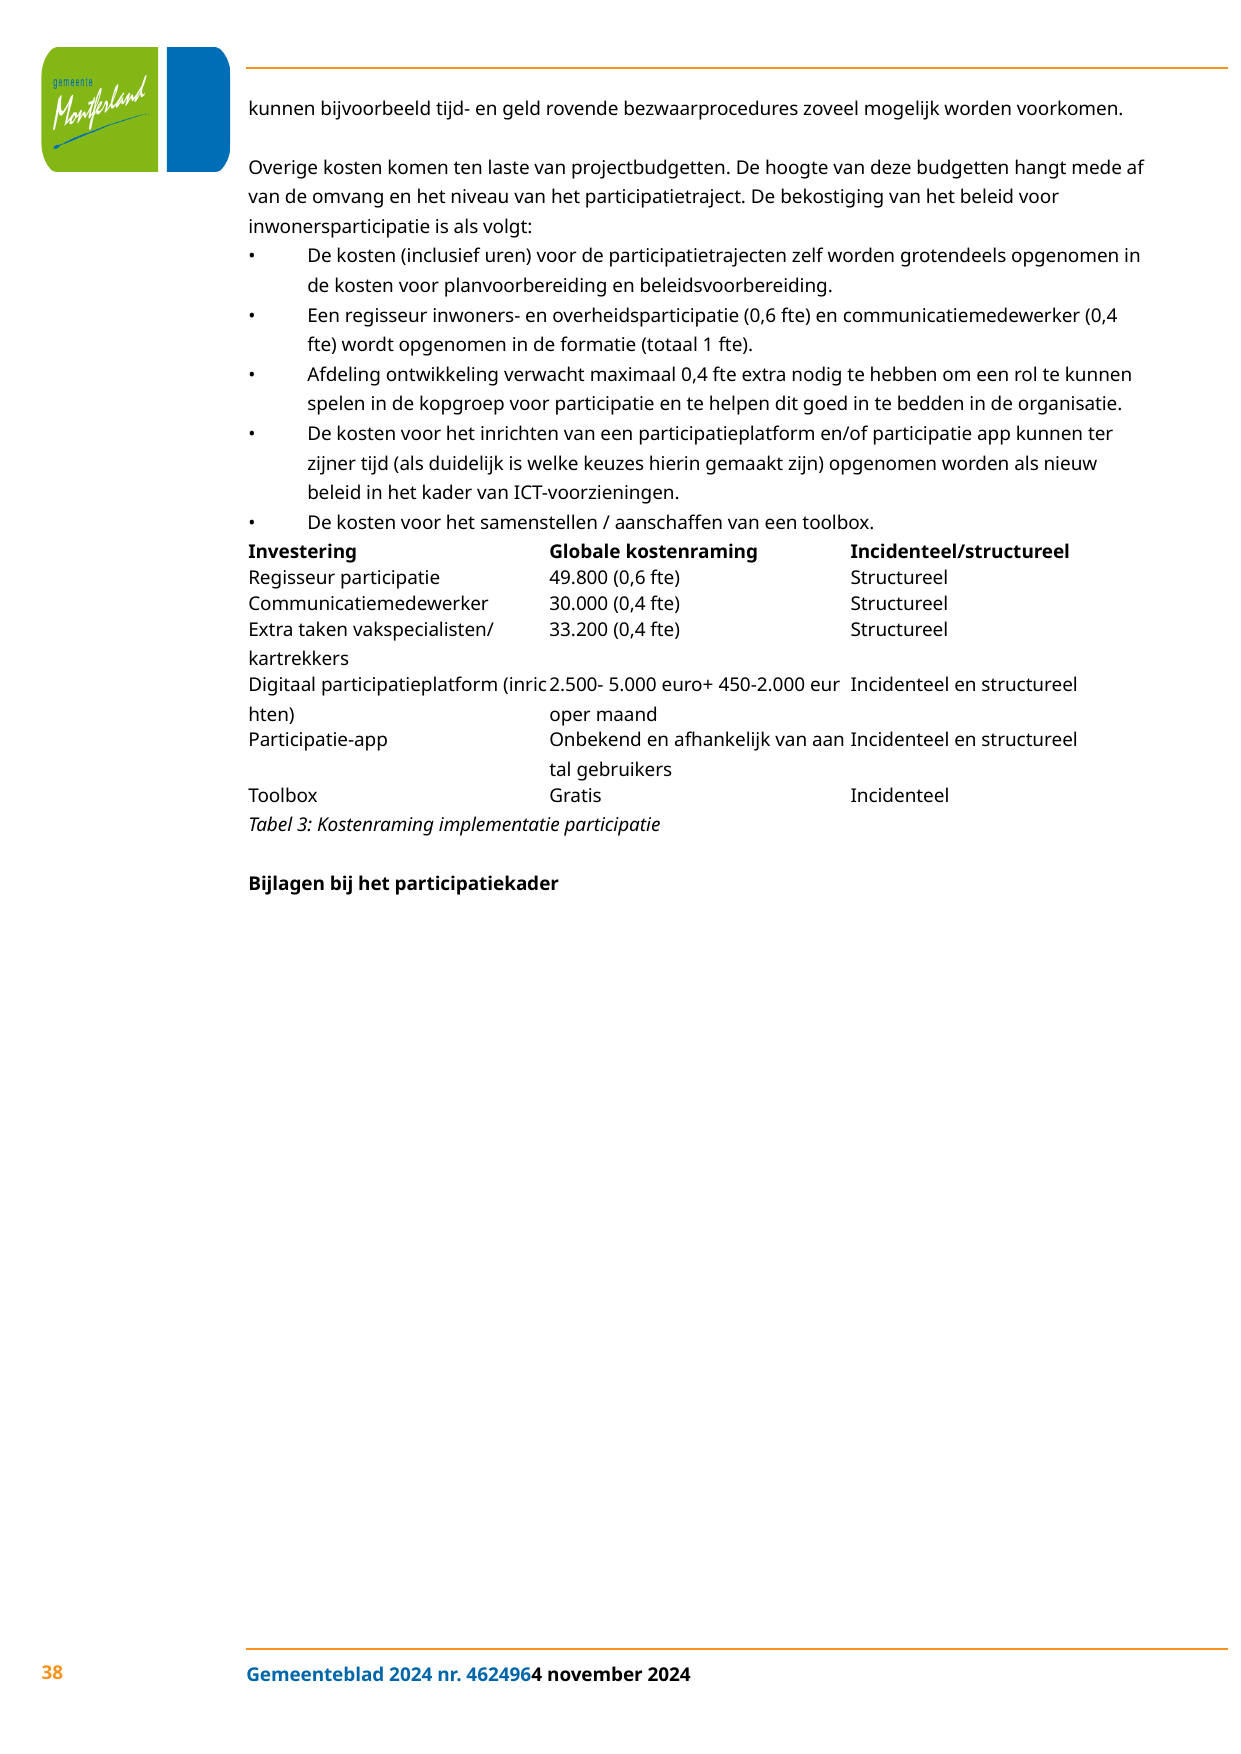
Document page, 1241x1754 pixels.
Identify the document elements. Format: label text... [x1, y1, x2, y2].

table_cell Digitaal participatieplatform (inrichten) [248, 671, 549, 726]
table_cell Structureel [850, 616, 1152, 671]
text kunnen bijvoorbeeld tijd- en geld rovende bezwaarprocedures zoveel mogelijk worden voorkomen. [248, 95, 1152, 121]
table_cell Onbekend en afhankelijk van aantal gebruikers [549, 726, 850, 782]
text Tabel 3: Kostenraming implementatie participatie [248, 811, 1152, 836]
table_cell 33.200 (0,4 fte) [549, 616, 850, 671]
table_cell Structureel [850, 590, 1152, 616]
table_header Globale kostenraming [549, 539, 850, 564]
list De kosten (inclusief uren) voor de participatietrajecten zelf worden grotendeels opgenomen in de kosten voor planvoorbereiding en beleidsvoorbereiding. [248, 243, 1152, 298]
table_cell Communicatiemedewerker [248, 590, 549, 616]
table_cell 2.500- 5.000 euro+ 450-2.000 europer maand [549, 671, 850, 726]
table_cell 49.800 (0,6 fte) [549, 564, 850, 590]
text Bijlagen bij het participatiekader [248, 870, 1152, 896]
table_cell Extra taken vakspecialisten/kartrekkers [248, 616, 549, 671]
list Een regisseur inwoners- en overheidsparticipatie (0,6 fte) en communicatiemedewerker (0,4 fte) wordt opgenomen in de formatie (totaal 1 fte). [248, 302, 1152, 357]
list De kosten voor het samenstellen / aanschaffen van een toolbox. [248, 509, 1152, 535]
table_cell Incidenteel en structureel [850, 671, 1152, 726]
table_cell Toolbox [248, 782, 549, 807]
table_cell Incidenteel en structureel [850, 726, 1152, 782]
text Overige kosten komen ten laste van projectbudgetten. De hoogte van deze budgetten hangt mede af van de omvang en het niveau van het participatietraject. De bekostiging van het beleid voor inwonersparticipatie is als volgt: [248, 154, 1152, 239]
table_cell Incidenteel [850, 782, 1152, 807]
table_cell Participatie-app [248, 726, 549, 782]
picture [41, 47, 231, 172]
list De kosten voor het inrichten van een participatieplatform en/of participatie app kunnen ter zijner tijd (als duidelijk is welke keuzes hierin gemaakt zijn) opgenomen worden als nieuw beleid in het kader van ICT-voorzieningen. [248, 420, 1152, 505]
table_cell Gratis [549, 782, 850, 807]
table_cell Regisseur participatie [248, 564, 549, 590]
table_cell Structureel [850, 564, 1152, 590]
table_header Investering [248, 539, 549, 564]
table_header Incidenteel/structureel [850, 539, 1152, 564]
table_cell 30.000 (0,4 fte) [549, 590, 850, 616]
list Afdeling ontwikkeling verwacht maximaal 0,4 fte extra nodig te hebben om een rol te kunnen spelen in de kopgroep voor participatie en te helpen dit goed in te bedden in de organisatie. [248, 361, 1152, 416]
